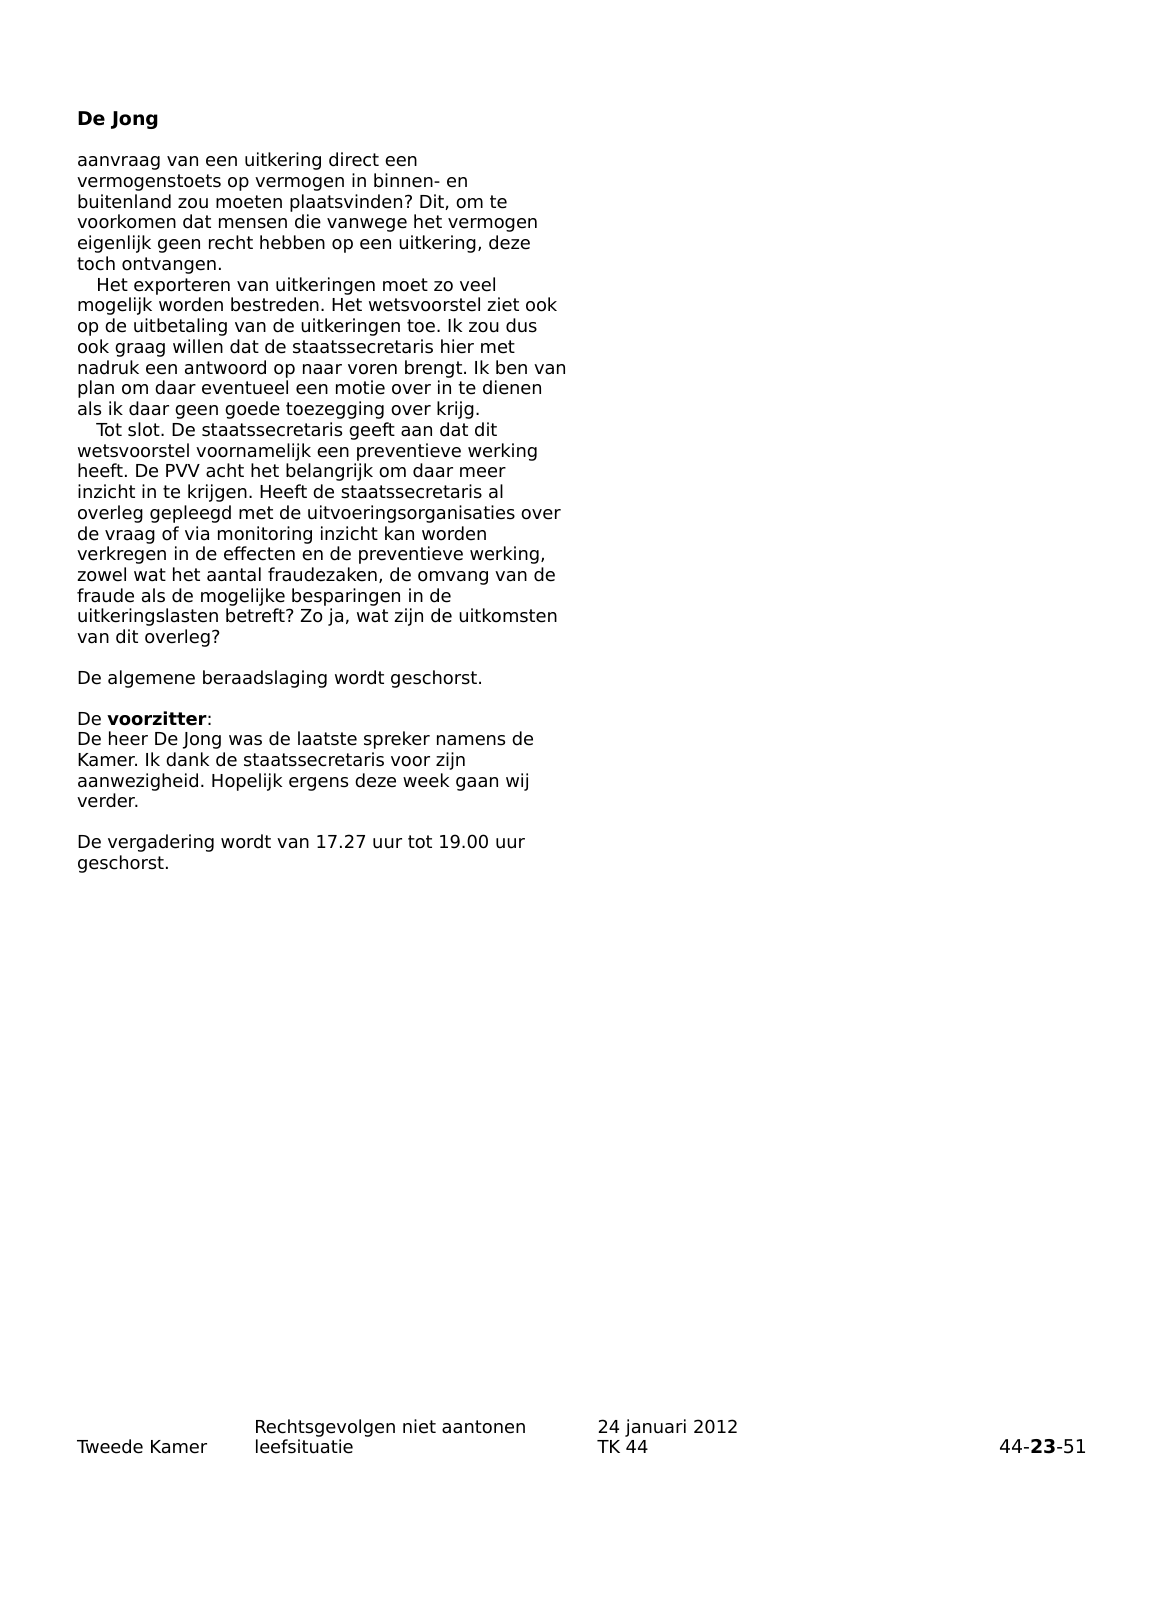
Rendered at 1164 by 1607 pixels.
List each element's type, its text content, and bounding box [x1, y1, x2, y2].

text De vergadering wordt van 17.27 uur tot 19.00 uur geschorst. [77, 832, 567, 873]
text De heer De Jong was de laatste spreker namens de Kamer. Ik dank de staatssecretaris voor zijn aanwezigheid. Hopelijk ergens deze week gaan wij verder. [77, 729, 567, 812]
text De voorzitter: [77, 708, 567, 729]
text De algemene beraadslaging wordt geschorst. [77, 668, 567, 688]
text Het exporteren van uitkeringen moet zo veel mogelijk worden bestreden. Het wetsvoorstel ziet ook op de uitbetaling van de uitkeringen toe. Ik zou dus ook graag willen dat de staatssecretaris hier met nadruk een antwoord op naar voren brengt. Ik ben van plan om daar eventueel een motie over in te dienen als ik daar geen goede toezegging over krijg. [77, 274, 567, 420]
text aanvraag van een uitkering direct een vermogenstoets op vermogen in binnen- en buitenland zou moeten plaatsvinden? Dit, om te voorkomen dat mensen die vanwege het vermogen eigenlijk geen recht hebben op een uitkering, deze toch ontvangen. [77, 150, 567, 274]
text Tot slot. De staatssecretaris geeft aan dat dit wetsvoorstel voornamelijk een preventieve werking heeft. De PVV acht het belangrijk om daar meer inzicht in te krijgen. Heeft de staatssecretaris al overleg gepleegd met de uitvoeringsorganisaties over de vraag of via monitoring inzicht kan worden verkregen in de effecten en de preventieve werking, zowel wat het aantal fraudezaken, de omvang van de fraude als de mogelijke besparingen in de uitkeringslasten betreft? Zo ja, wat zijn de uitkomsten van dit overleg? [77, 420, 567, 648]
